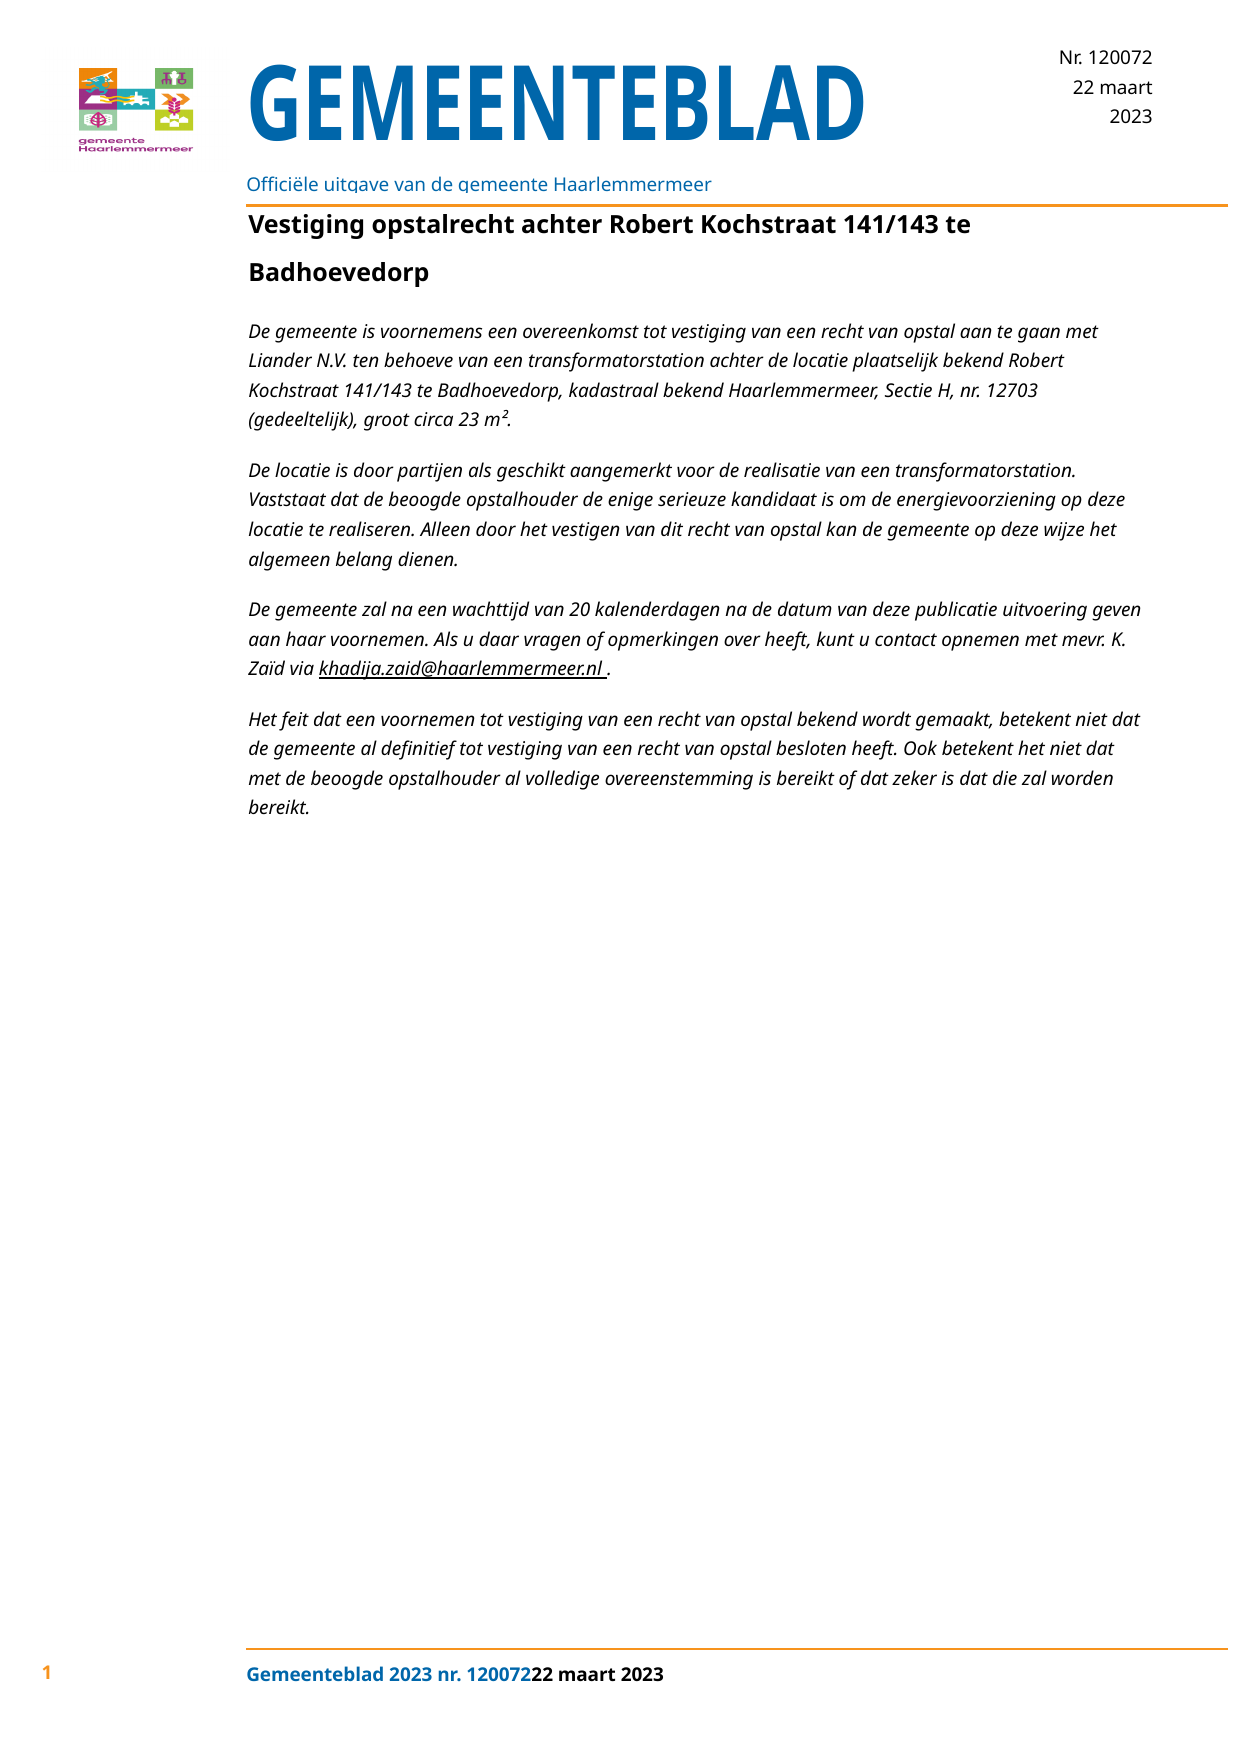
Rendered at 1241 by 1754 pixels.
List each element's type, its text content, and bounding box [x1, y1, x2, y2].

text De locatie is door partijen als geschikt aangemerkt voor de realisatie van een transformatorstation. Vaststaat dat de beoogde opstalhouder de enige serieuze kandidaat is om de energievoorziening op deze locatie te realiseren. Alleen door het vestigen van dit recht van opstal kan de gemeente op deze wijze het algemeen belang dienen. [248, 457, 1152, 572]
picture [41, 47, 231, 172]
text De gemeente is voornemens een overeenkomst tot vestiging van een recht van opstal aan te gaan met Liander N.V. ten behoeve van een transformatorstation achter de locatie plaatselijk bekend Robert Kochstraat 141/143 te Badhoevedorp, kadastraal bekend Haarlemmermeer, Sectie H, nr. 12703 (gedeeltelijk), groot circa 23 m². [248, 318, 1152, 432]
text De gemeente zal na een wachttijd van 20 kalenderdagen na de datum van deze publicatie uitvoering geven aan haar voornemen. Als u daar vragen of opmerkingen over heeft, kunt u contact opnemen met mevr. K. Zaïd via khadija.zaid@haarlemmermeer.nl . [248, 596, 1152, 681]
text Vestiging opstalrecht achter Robert Kochstraat 141/143 te Badhoevedorp [248, 207, 1152, 288]
text Het feit dat een voornemen tot vestiging van een recht van opstal bekend wordt gemaakt, betekent niet dat de gemeente al definitief tot vestiging van een recht van opstal besloten heeft. Ook betekent het niet dat met de beoogde opstalhouder al volledige overeenstemming is bereikt of dat zeker is dat die zal worden bereikt. [248, 706, 1152, 820]
